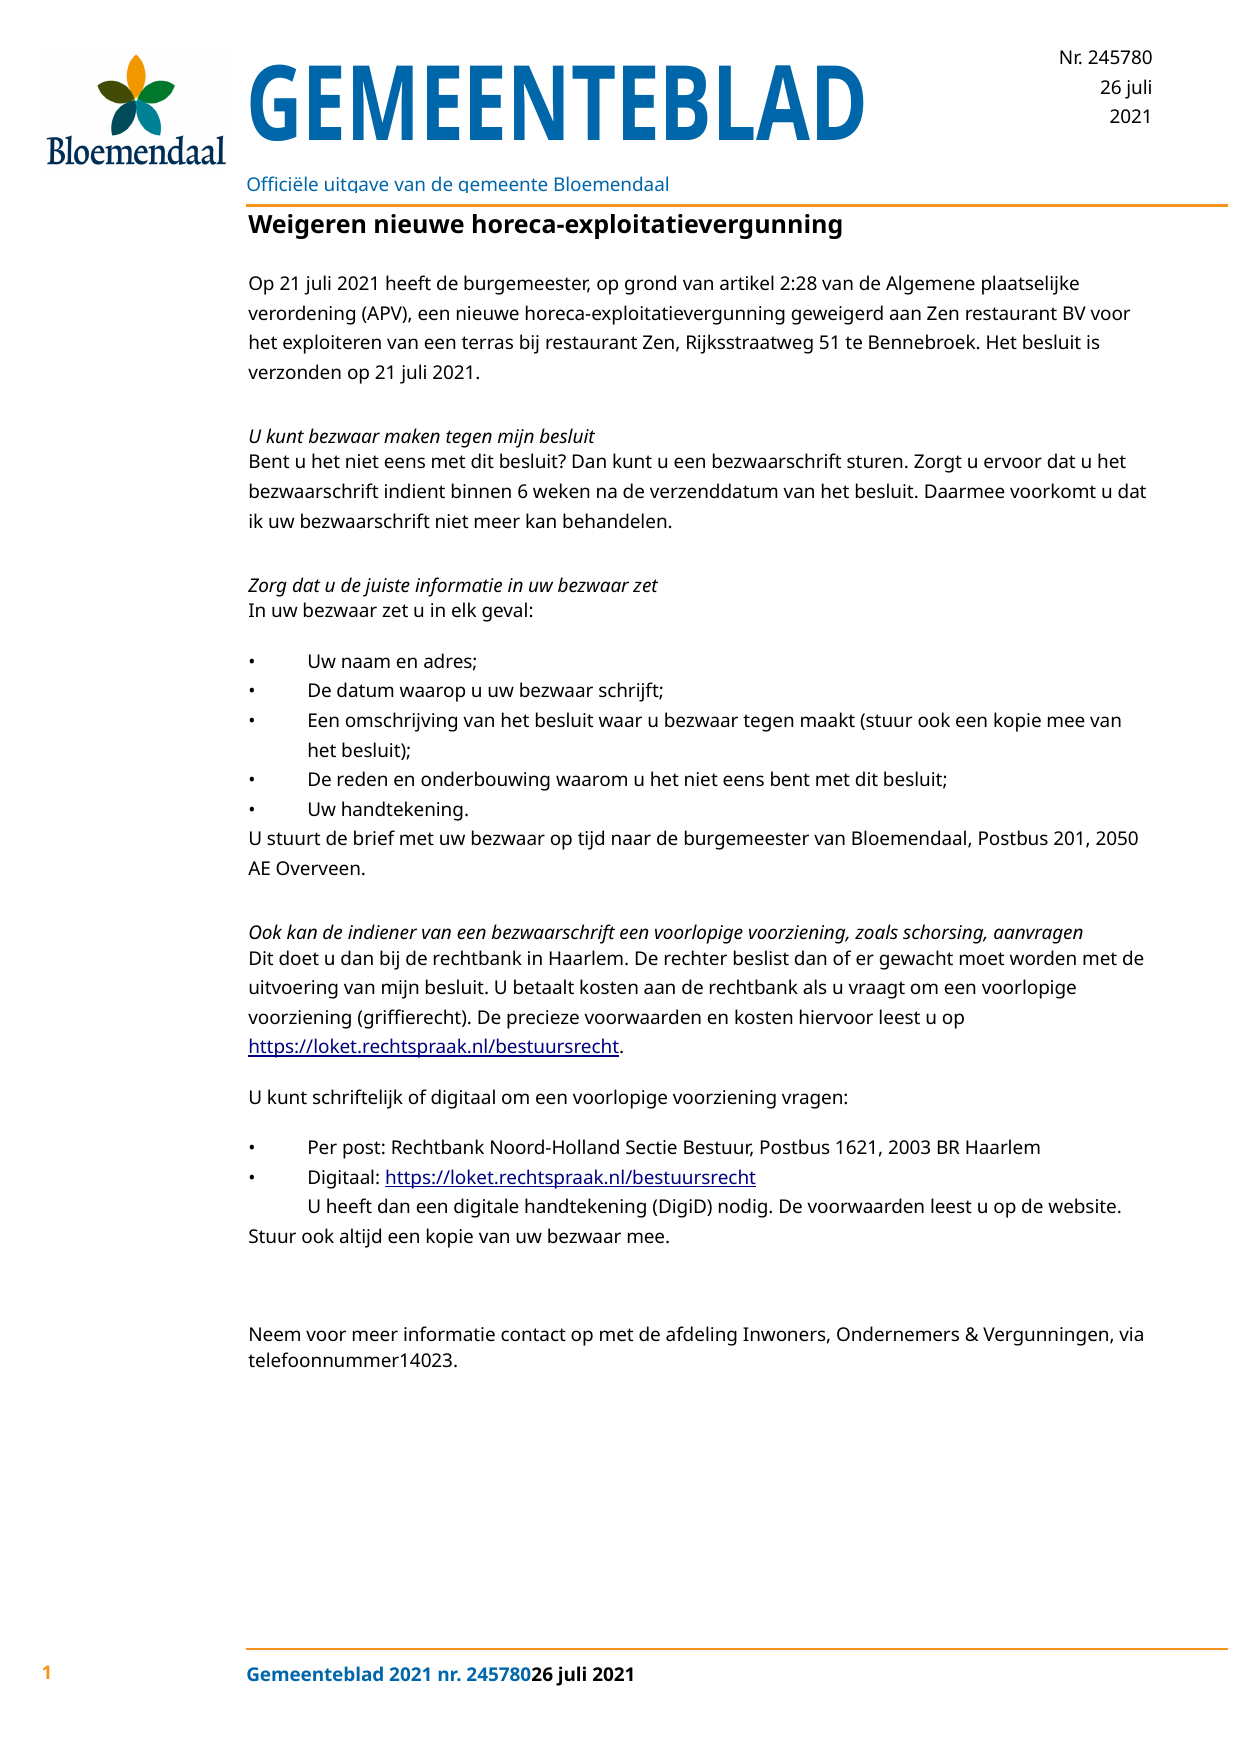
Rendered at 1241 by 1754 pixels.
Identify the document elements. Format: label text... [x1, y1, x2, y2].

text U kunt schriftelijk of digitaal om een voorlopige voorziening vragen: [248, 1084, 1152, 1110]
list Uw naam en adres; [248, 648, 1152, 674]
list De reden en onderbouwing waarom u het niet eens bent met dit besluit; [248, 766, 1152, 792]
list U heeft dan een digitale handtekening (DigiD) nodig. De voorwaarden leest u op de website. [248, 1193, 1152, 1219]
text Dit doet u dan bij de rechtbank in Haarlem. De rechter beslist dan of er gewacht moet worden met de uitvoering van mijn besluit. U betaalt kosten aan de rechtbank als u vraagt om een voorlopige voorziening (griffierecht). De precieze voorwaarden en kosten hiervoor leest u op https://loket.rechtspraak.nl/bestuursrecht. [248, 945, 1152, 1059]
text Stuur ook altijd een kopie van uw bezwaar mee. [248, 1223, 1152, 1249]
text U kunt bezwaar maken tegen mijn besluit [248, 423, 1152, 449]
picture [41, 47, 231, 172]
list De datum waarop u uw bezwaar schrijft; [248, 678, 1152, 703]
text Ook kan de indiener van een bezwaarschrift een voorlopige voorziening, zoals schorsing, aanvragen [248, 919, 1152, 945]
text U stuurt de brief met uw bezwaar op tijd naar de burgemeester van Bloemendaal, Postbus 201, 2050 AE Overveen. [248, 826, 1152, 881]
text Neem voor meer informatie contact op met de afdeling Inwoners, Ondernemers & Vergunningen, via telefoonnummer14023. [248, 1321, 1152, 1373]
text In uw bezwaar zet u in elk geval: [248, 598, 1152, 623]
text Bent u het niet eens met dit besluit? Dan kunt u een bezwaarschrift sturen. Zorgt u ervoor dat u het bezwaarschrift indient binnen 6 weken na de verzenddatum van het besluit. Daarmee voorkomt u dat ik uw bezwaarschrift niet meer kan behandelen. [248, 449, 1152, 534]
text Zorg dat u de juiste informatie in uw bezwaar zet [248, 572, 1152, 598]
list Een omschrijving van het besluit waar u bezwaar tegen maakt (stuur ook een kopie mee van het besluit); [248, 707, 1152, 762]
list Digitaal: https://loket.rechtspraak.nl/bestuursrecht [248, 1164, 1152, 1190]
text Weigeren nieuwe horeca-exploitatievergunning [248, 207, 1152, 241]
text Op 21 juli 2021 heeft de burgemeester, op grond van artikel 2:28 van de Algemene plaatselijke verordening (APV), een nieuwe horeca-exploitatievergunning geweigerd aan Zen restaurant BV voor het exploiteren van een terras bij restaurant Zen, Rijksstraatweg 51 te Bennebroek. Het besluit is verzonden op 21 juli 2021. [248, 270, 1152, 385]
list Uw handtekening. [248, 796, 1152, 822]
list Per post: Rechtbank Noord-Holland Sectie Bestuur, Postbus 1621, 2003 BR Haarlem [248, 1134, 1152, 1160]
